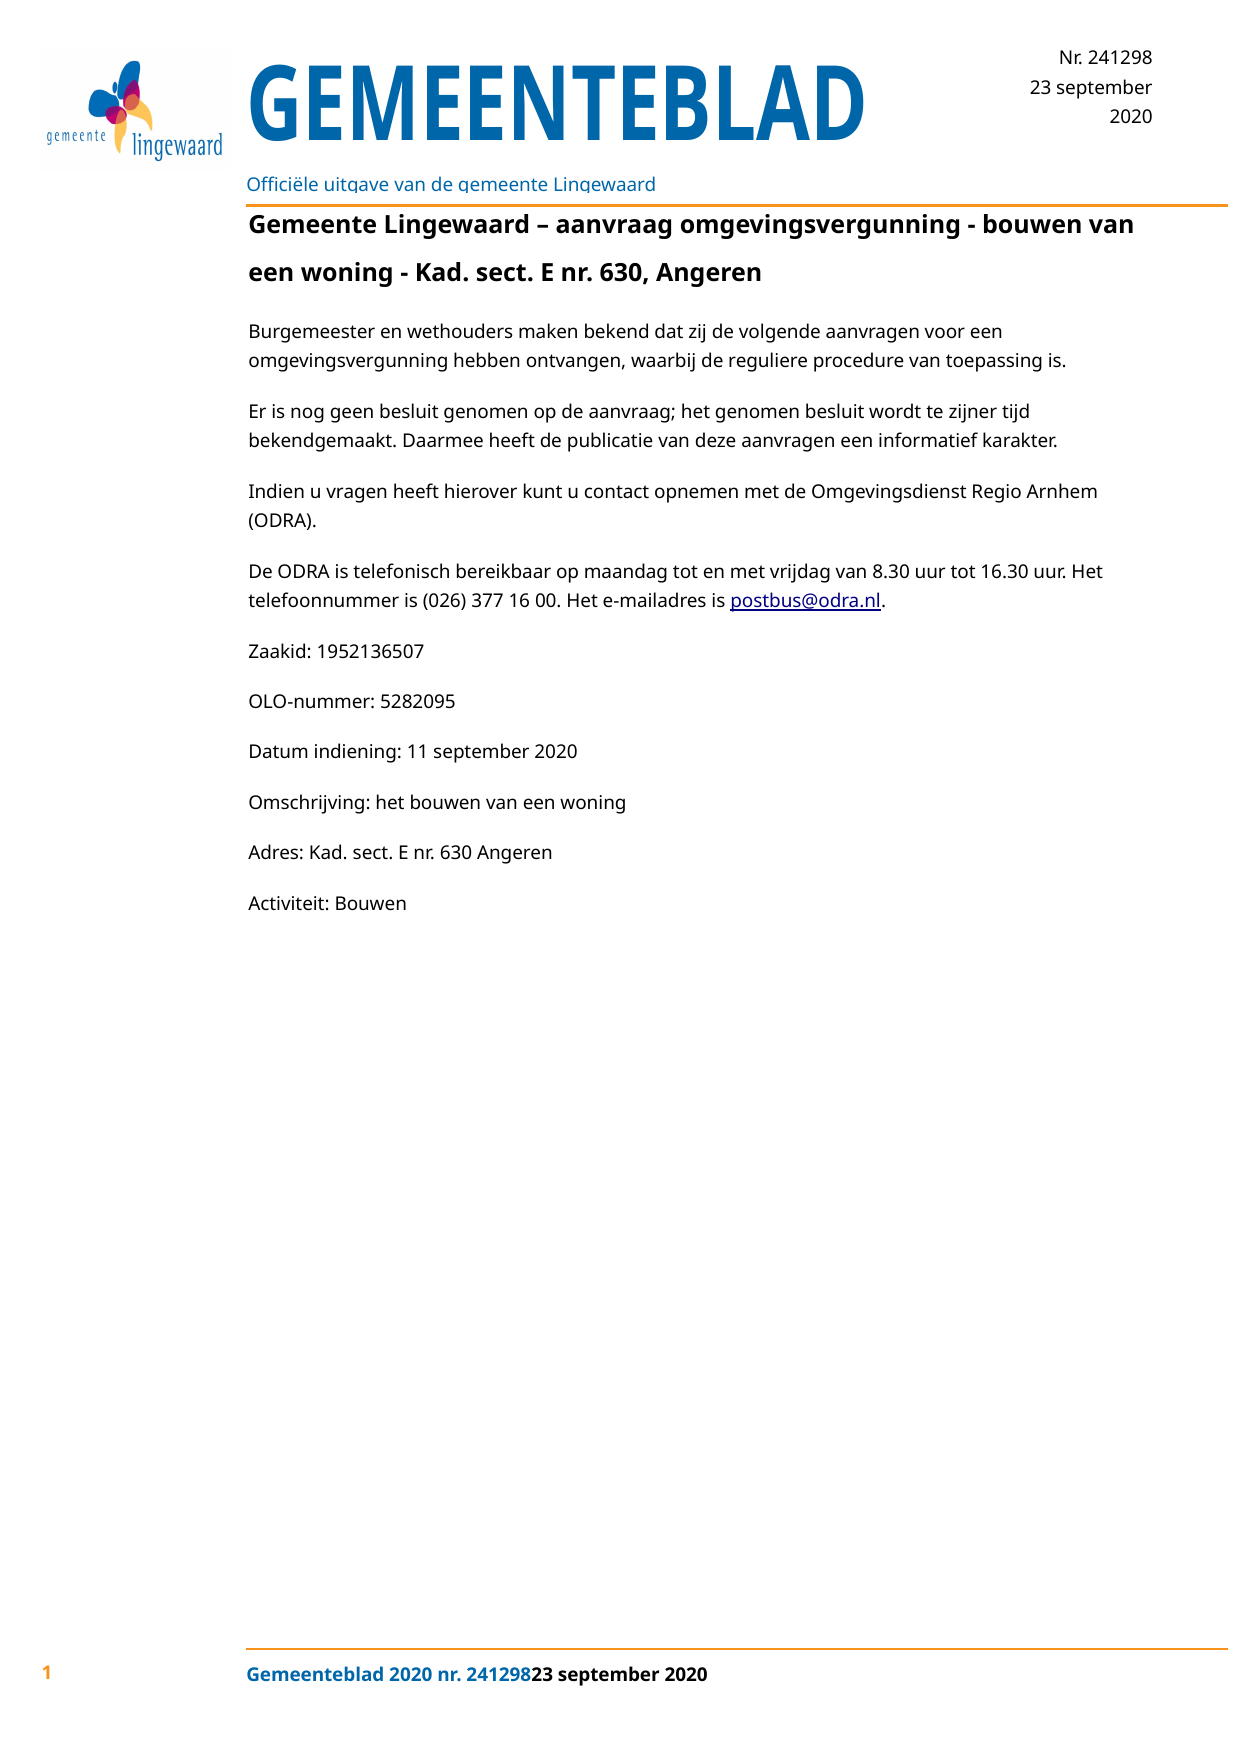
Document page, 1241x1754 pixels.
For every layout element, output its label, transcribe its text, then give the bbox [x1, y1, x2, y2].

text Omschrijving: het bouwen van een woning [248, 789, 1152, 815]
text Zaakid: 1952136507 [248, 638, 1152, 664]
text De ODRA is telefonisch bereikbaar op maandag tot en met vrijdag van 8.30 uur tot 16.30 uur. Het telefoonnummer is (026) 377 16 00. Het e-mailadres is postbus@odra.nl. [248, 558, 1152, 613]
text Er is nog geen besluit genomen op de aanvraag; het genomen besluit wordt te zijner tijd bekendgemaakt. Daarmee heeft de publicatie van deze aanvragen een informatief karakter. [248, 398, 1152, 453]
text Activiteit: Bouwen [248, 890, 1152, 916]
text Burgemeester en wethouders maken bekend dat zij de volgende aanvragen voor een omgevingsvergunning hebben ontvangen, waarbij de reguliere procedure van toepassing is. [248, 318, 1152, 373]
text Indien u vragen heeft hierover kunt u contact opnemen met de Omgevingsdienst Regio Arnhem (ODRA). [248, 478, 1152, 533]
text Datum indiening: 11 september 2020 [248, 739, 1152, 764]
text Gemeente Lingewaard – aanvraag omgevingsvergunning - bouwen van een woning - Kad. sect. E nr. 630, Angeren [248, 207, 1152, 288]
text OLO-nummer: 5282095 [248, 688, 1152, 714]
picture [41, 47, 231, 172]
text Adres: Kad. sect. E nr. 630 Angeren [248, 839, 1152, 865]
